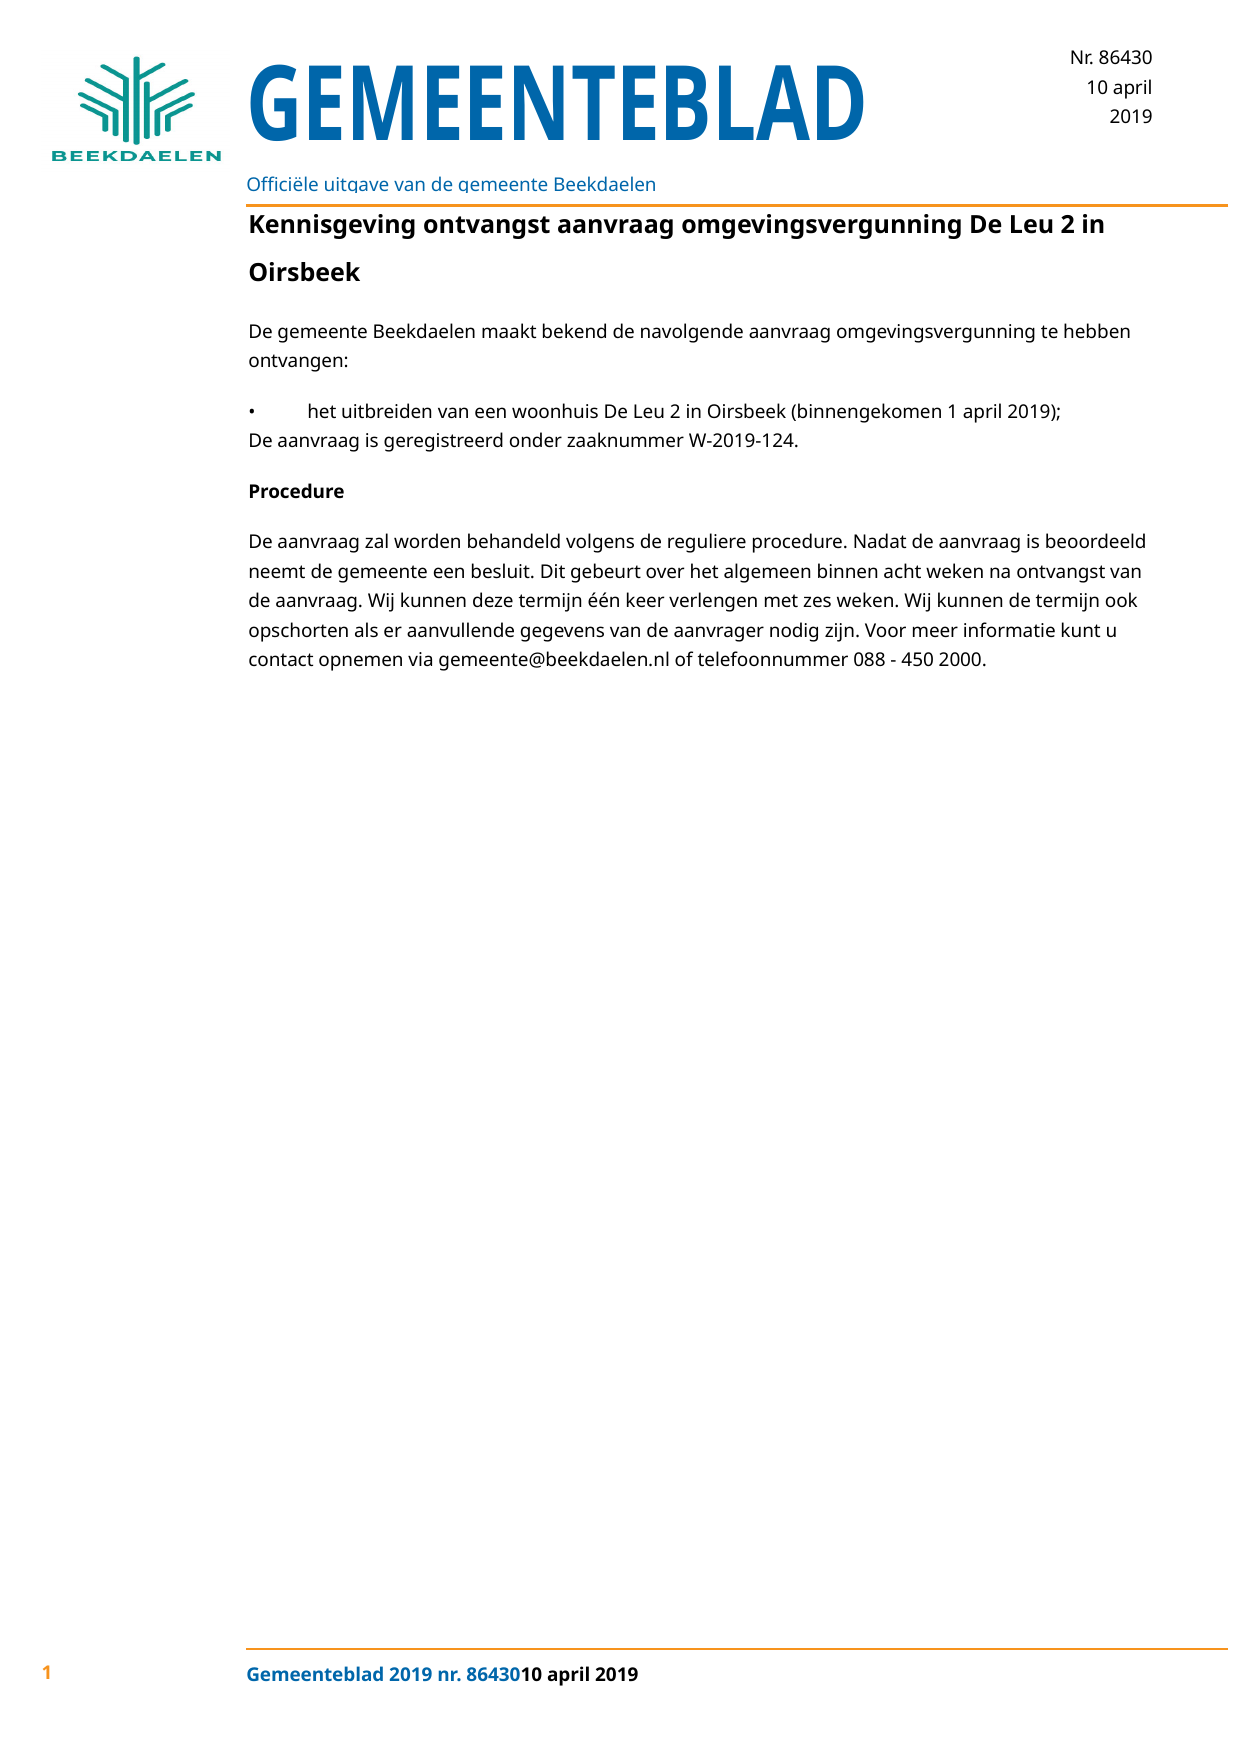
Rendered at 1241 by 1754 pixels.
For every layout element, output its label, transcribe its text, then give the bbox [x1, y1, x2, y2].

text Kennisgeving ontvangst aanvraag omgevingsvergunning De Leu 2 in Oirsbeek [248, 207, 1152, 288]
picture [41, 47, 231, 172]
text De gemeente Beekdaelen maakt bekend de navolgende aanvraag omgevingsvergunning te hebben ontvangen: [248, 318, 1152, 373]
text De aanvraag is geregistreerd onder zaaknummer W-2019-124. [248, 427, 1152, 453]
text Procedure [248, 478, 1152, 504]
list het uitbreiden van een woonhuis De Leu 2 in Oirsbeek (binnengekomen 1 april 2019); [248, 398, 1152, 424]
text De aanvraag zal worden behandeld volgens de reguliere procedure. Nadat de aanvraag is beoordeeld neemt de gemeente een besluit. Dit gebeurt over het algemeen binnen acht weken na ontvangst van de aanvraag. Wij kunnen deze termijn één keer verlengen met zes weken. Wij kunnen de termijn ook opschorten als er aanvullende gegevens van de aanvrager nodig zijn. Voor meer informatie kunt u contact opnemen via gemeente@beekdaelen.nl of telefoonnummer 088 - 450 2000. [248, 528, 1152, 672]
